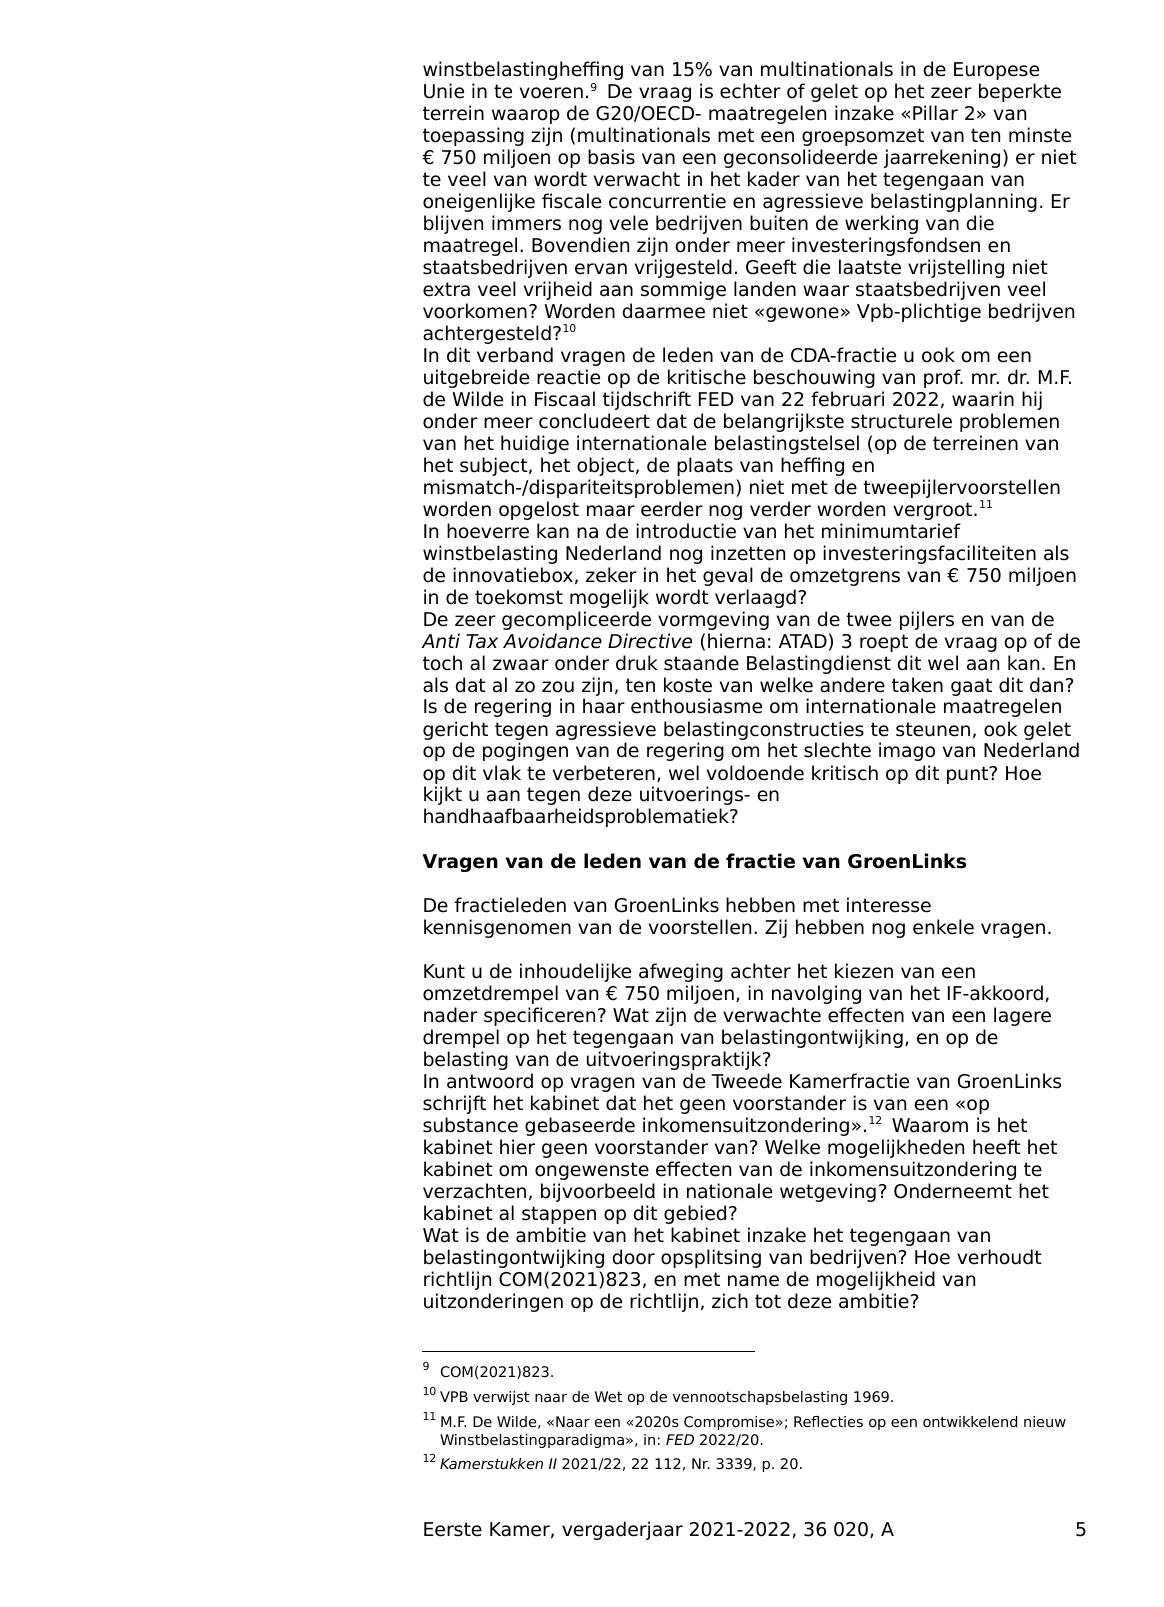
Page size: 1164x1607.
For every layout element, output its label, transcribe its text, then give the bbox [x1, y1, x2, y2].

text M.F. De Wilde, «Naar een «2020s Compromise»; Reflecties op een ontwikkelend nieuw Winstbelastingparadigma», in: FED 2022/20. [422, 1410, 1087, 1449]
text VPB verwijst naar de Wet op de vennootschapsbelasting 1969. [422, 1385, 1087, 1407]
text De zeer gecompliceerde vormgeving van de twee pijlers en van de Anti Tax Avoidance Directive (hierna: ATAD) 3 roept de vraag op of de toch al zwaar onder druk staande Belastingdienst dit wel aan kan. En als dat al zo zou zijn, ten koste van welke andere taken gaat dit dan? Is de regering in haar enthousiasme om internationale maatregelen gericht tegen agressieve belastingconstructies te steunen, ook gelet op de pogingen van de regering om het slechte imago van Nederland op dit vlak te verbeteren, wel voldoende kritisch op dit punt? Hoe kijkt u aan tegen deze uitvoerings- en handhaafbaarheidsproblematiek? [422, 608, 1087, 828]
text Kamerstukken II 2021/22, 22 112, Nr. 3339, p. 20. [422, 1452, 1087, 1474]
text Wat is de ambitie van het kabinet inzake het tegengaan van belastingontwijking door opsplitsing van bedrijven? Hoe verhoudt richtlijn COM(2021)823, en met name de mogelijkheid van uitzonderingen op de richtlijn, zich tot deze ambitie? [422, 1224, 1087, 1312]
text In hoeverre kan na de introductie van het minimumtarief winstbelasting Nederland nog inzetten op investeringsfaciliteiten als de innovatiebox, zeker in het geval de omzetgrens van € 750 miljoen in de toekomst mogelijk wordt verlaagd? [422, 521, 1087, 608]
text De fractieleden van GroenLinks hebben met interesse kennisgenomen van de voorstellen. Zij hebben nog enkele vragen. [422, 895, 1087, 939]
text In antwoord op vragen van de Tweede Kamerfractie van GroenLinks schrijft het kabinet dat het geen voorstander is van een «op substance gebaseerde inkomensuitzondering». Waarom is het kabinet hier geen voorstander van? Welke mogelijkheden heeft het kabinet om ongewenste effecten van de inkomensuitzondering te verzachten, bijvoorbeeld in nationale wetgeving? Onderneemt het kabinet al stappen op dit gebied? [422, 1071, 1087, 1224]
text winstbelastingheffing van 15% van multinationals in de Europese Unie in te voeren. De vraag is echter of gelet op het zeer beperkte terrein waarop de G20/OECD- maatregelen inzake «Pillar 2» van toepassing zijn (multinationals met een groepsomzet van ten minste € 750 miljoen op basis van een geconsolideerde jaarrekening) er niet te veel van wordt verwacht in het kader van het tegengaan van oneigenlijke fiscale concurrentie en agressieve belastingplanning. Er blijven immers nog vele bedrijven buiten de werking van die maatregel. Bovendien zijn onder meer investeringsfondsen en staatsbedrijven ervan vrijgesteld. Geeft die laatste vrijstelling niet extra veel vrijheid aan sommige landen waar staatsbedrijven veel voorkomen? Worden daarmee niet «gewone» Vpb-plichtige bedrijven achtergesteld? [422, 59, 1087, 345]
subtitle Vragen van de leden van de fractie van GroenLinks [422, 851, 1087, 872]
text COM(2021)823. [422, 1360, 1087, 1382]
text Kunt u de inhoudelijke afweging achter het kiezen van een omzetdrempel van € 750 miljoen, in navolging van het IF-akkoord, nader specificeren? Wat zijn de verwachte effecten van een lagere drempel op het tegengaan van belastingontwijking, en op de belasting van de uitvoeringspraktijk? [422, 961, 1087, 1071]
text In dit verband vragen de leden van de CDA-fractie u ook om een uitgebreide reactie op de kritische beschouwing van prof. mr. dr. M.F. de Wilde in Fiscaal tijdschrift FED van 22 februari 2022, waarin hij onder meer concludeert dat de belangrijkste structurele problemen van het huidige internationale belastingstelsel (op de terreinen van het subject, het object, de plaats van heffing en mismatch-/dispariteitsproblemen) niet met de tweepijlervoorstellen worden opgelost maar eerder nog verder worden vergroot. [422, 345, 1087, 521]
